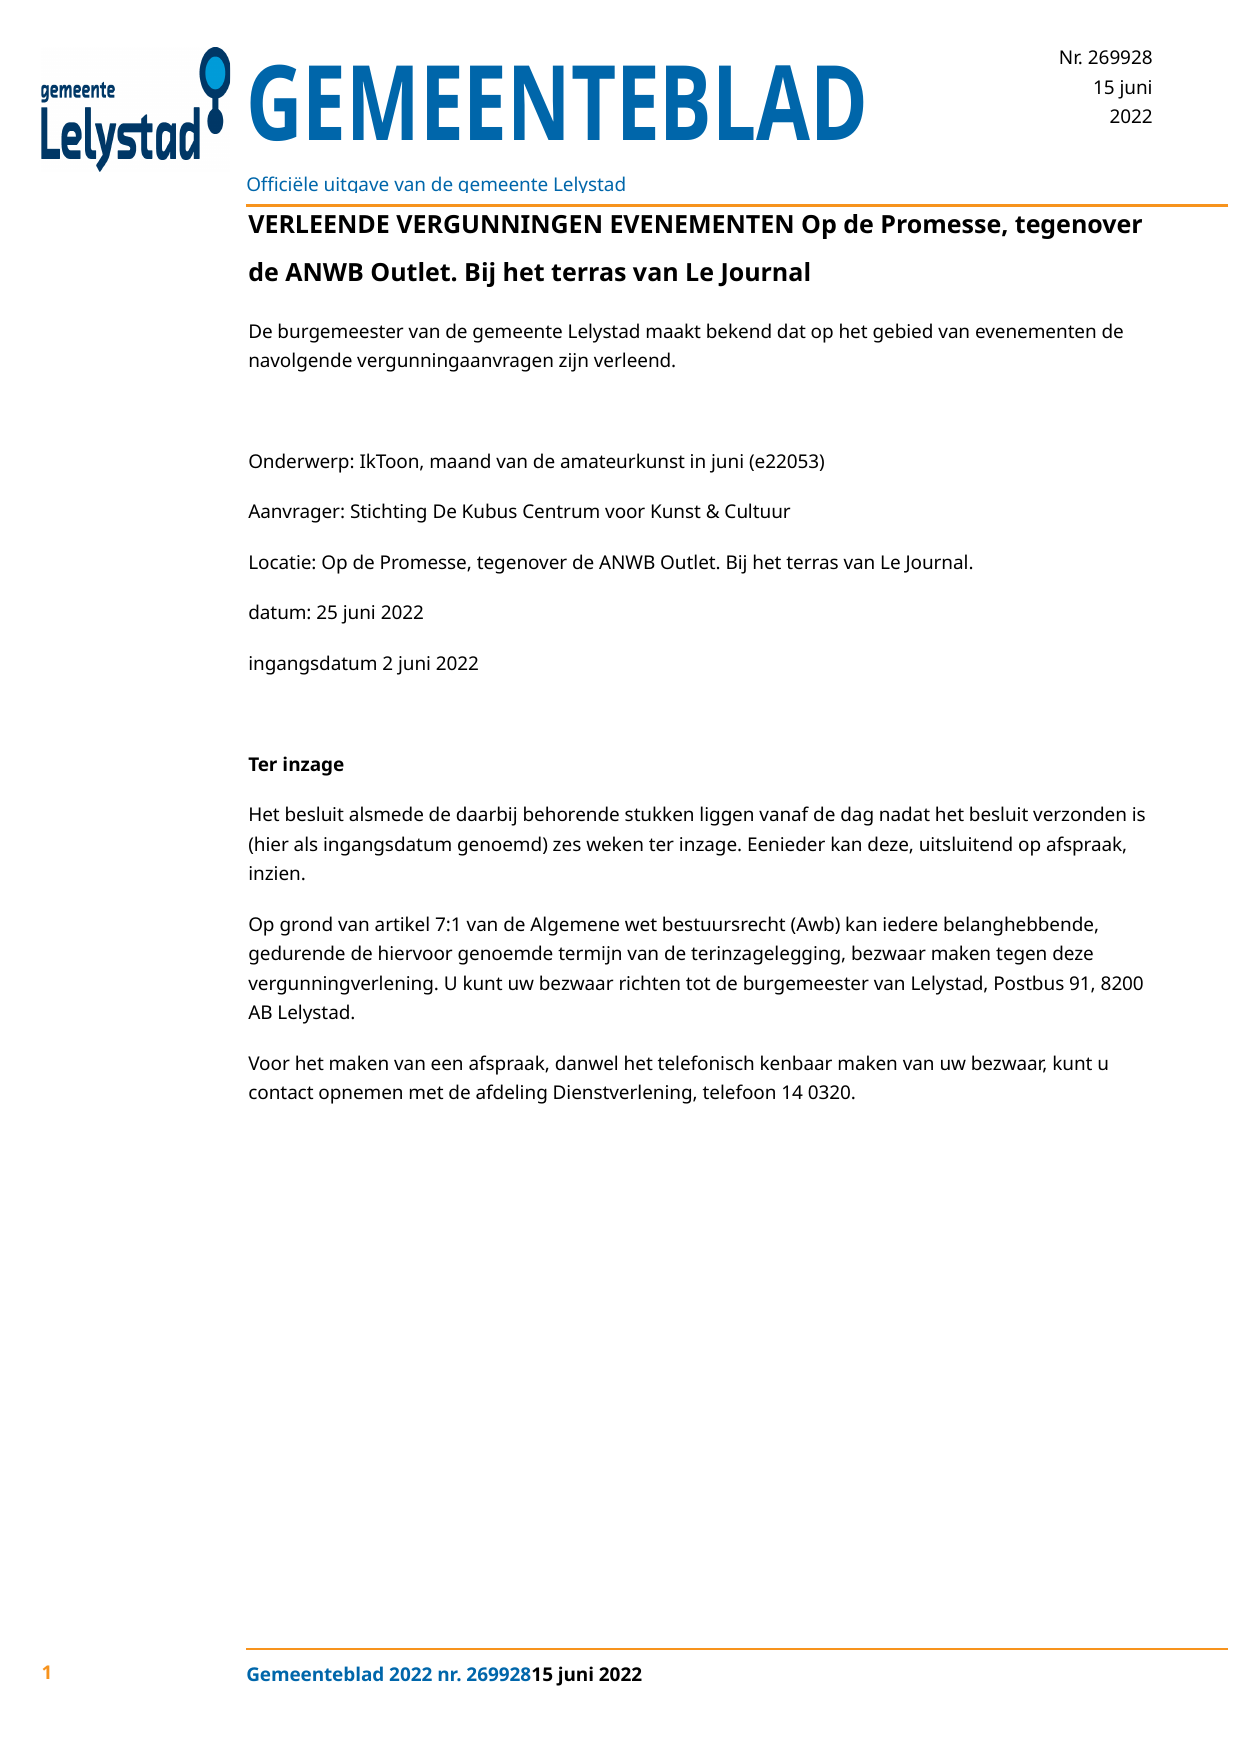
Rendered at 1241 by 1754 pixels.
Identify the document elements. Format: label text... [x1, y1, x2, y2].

text Onderwerp: IkToon, maand van de amateurkunst in juni (e22053) [248, 448, 1152, 474]
picture [41, 47, 231, 172]
text Locatie: Op de Promesse, tegenover de ANWB Outlet. Bij het terras van Le Journal. [248, 549, 1152, 575]
text De burgemeester van de gemeente Lelystad maakt bekend dat op het gebied van evenementen de navolgende vergunningaanvragen zijn verleend. [248, 318, 1152, 373]
text ingangsdatum 2 juni 2022 [248, 650, 1152, 676]
text Op grond van artikel 7:1 van de Algemene wet bestuursrecht (Awb) kan iedere belanghebbende, gedurende de hiervoor genoemde termijn van de terinzagelegging, bezwaar maken tegen deze vergunningverlening. U kunt uw bezwaar richten tot de burgemeester van Lelystad, Postbus 91, 8200 AB Lelystad. [248, 911, 1152, 1025]
text Aanvrager: Stichting De Kubus Centrum voor Kunst & Cultuur [248, 499, 1152, 524]
text Voor het maken van een afspraak, danwel het telefonisch kenbaar maken van uw bezwaar, kunt u contact opnemen met de afdeling Dienstverlening, telefoon 14 0320. [248, 1050, 1152, 1105]
text Het besluit alsmede de daarbij behorende stukken liggen vanaf de dag nadat het besluit verzonden is (hier als ingangsdatum genoemd) zes weken ter inzage. Eenieder kan deze, uitsluitend op afspraak, inzien. [248, 801, 1152, 886]
text datum: 25 juni 2022 [248, 599, 1152, 625]
text VERLEENDE VERGUNNINGEN EVENEMENTEN Op de Promesse, tegenover de ANWB Outlet. Bij het terras van Le Journal [248, 207, 1152, 288]
text Ter inzage [248, 751, 1152, 777]
